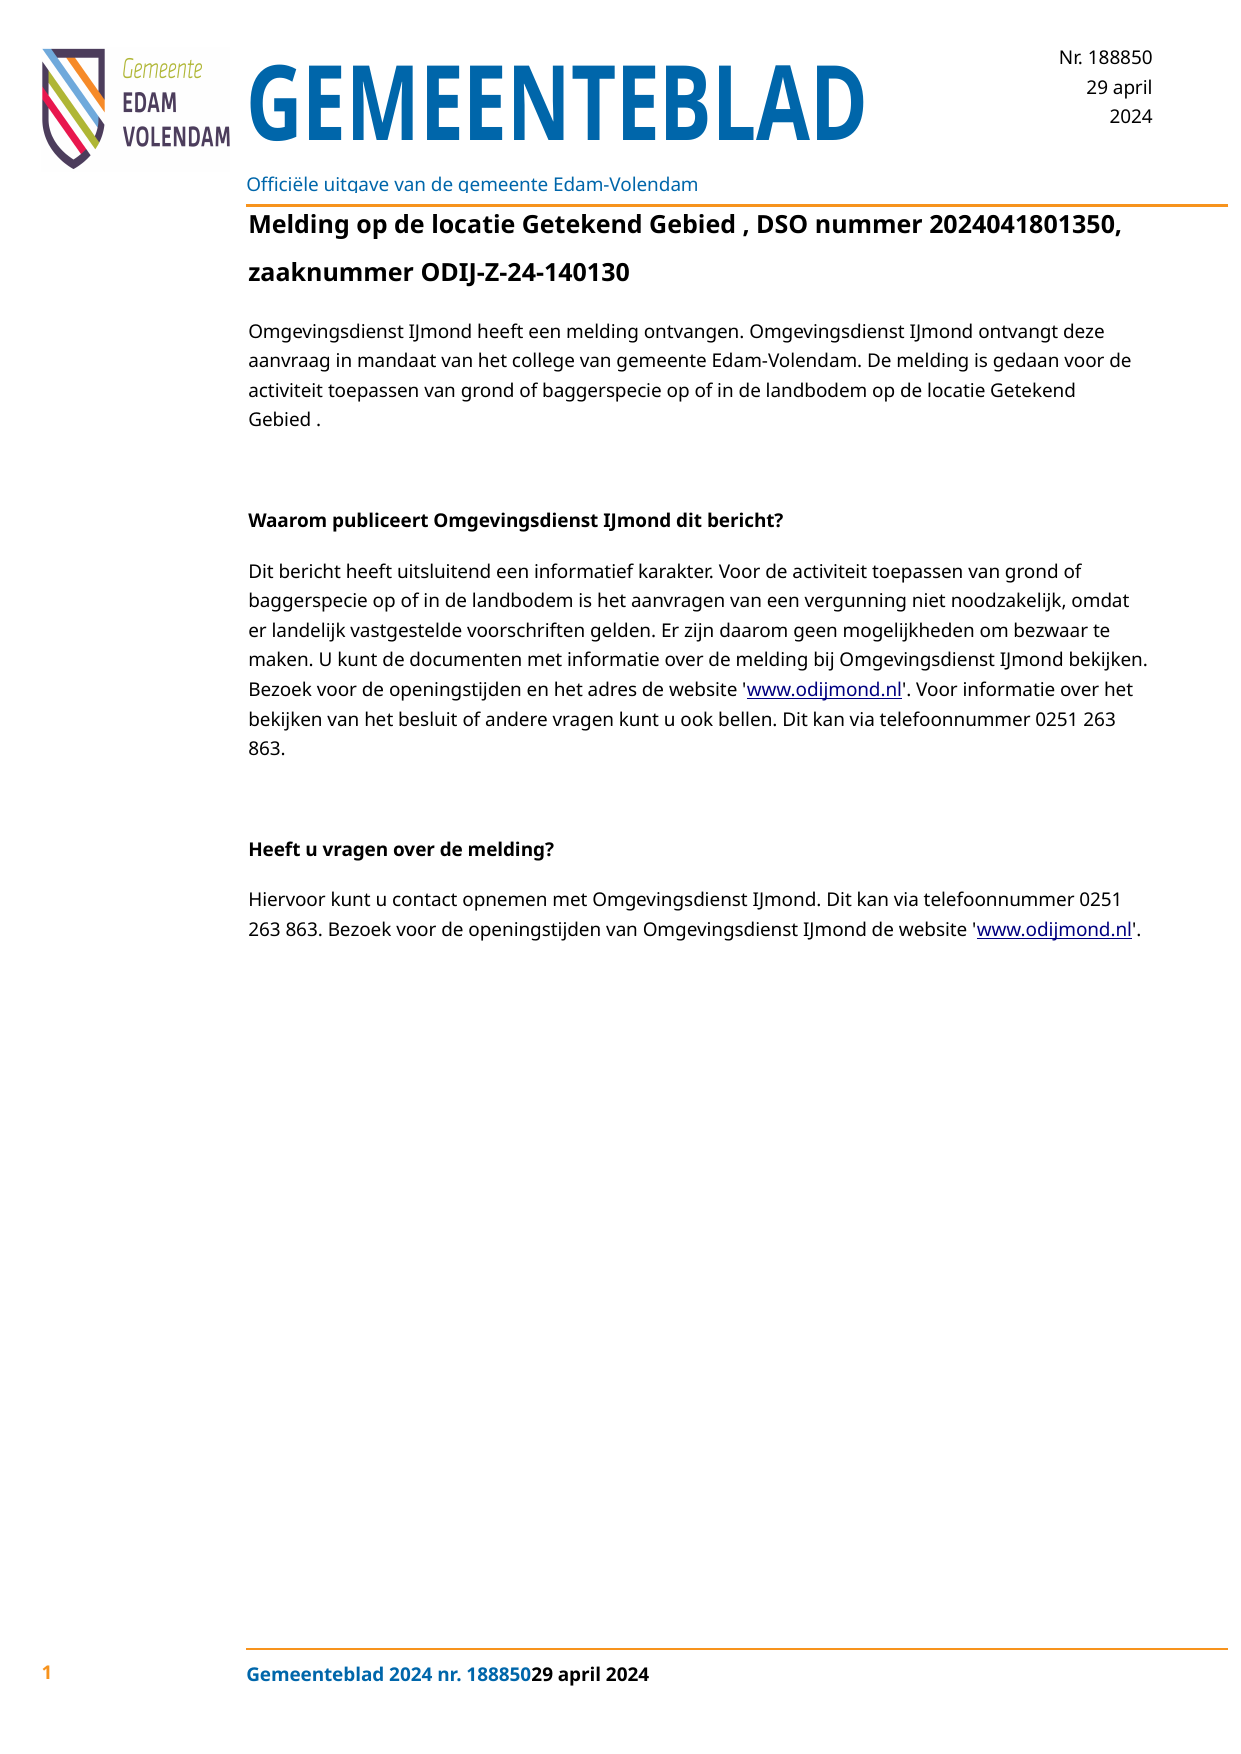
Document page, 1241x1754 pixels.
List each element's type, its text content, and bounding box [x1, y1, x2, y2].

text Dit bericht heeft uitsluitend een informatief karakter. Voor de activiteit toepassen van grond of baggerspecie op of in de landbodem is het aanvragen van een vergunning niet noodzakelijk, omdat er landelijk vastgestelde voorschriften gelden. Er zijn daarom geen mogelijkheden om bezwaar te maken. U kunt de documenten met informatie over de melding bij Omgevingsdienst IJmond bekijken. Bezoek voor de openingstijden en het adres de website 'www.odijmond.nl'. Voor informatie over het bekijken van het besluit of andere vragen kunt u ook bellen. Dit kan via telefoonnummer 0251 263 863. [248, 558, 1152, 761]
text Melding op de locatie Getekend Gebied , DSO nummer 2024041801350, zaaknummer ODIJ-Z-24-140130 [248, 207, 1152, 288]
text Heeft u vragen over de melding? [248, 836, 1152, 862]
picture [41, 47, 231, 172]
text Waarom publiceert Omgevingsdienst IJmond dit bericht? [248, 507, 1152, 533]
text Omgevingsdienst IJmond heeft een melding ontvangen. Omgevingsdienst IJmond ontvangt deze aanvraag in mandaat van het college van gemeente Edam-Volendam. De melding is gedaan voor de activiteit toepassen van grond of baggerspecie op of in de landbodem op de locatie Getekend Gebied . [248, 318, 1152, 432]
text Hiervoor kunt u contact opnemen met Omgevingsdienst IJmond. Dit kan via telefoonnummer 0251 263 863. Bezoek voor de openingstijden van Omgevingsdienst IJmond de website 'www.odijmond.nl'. [248, 887, 1152, 942]
